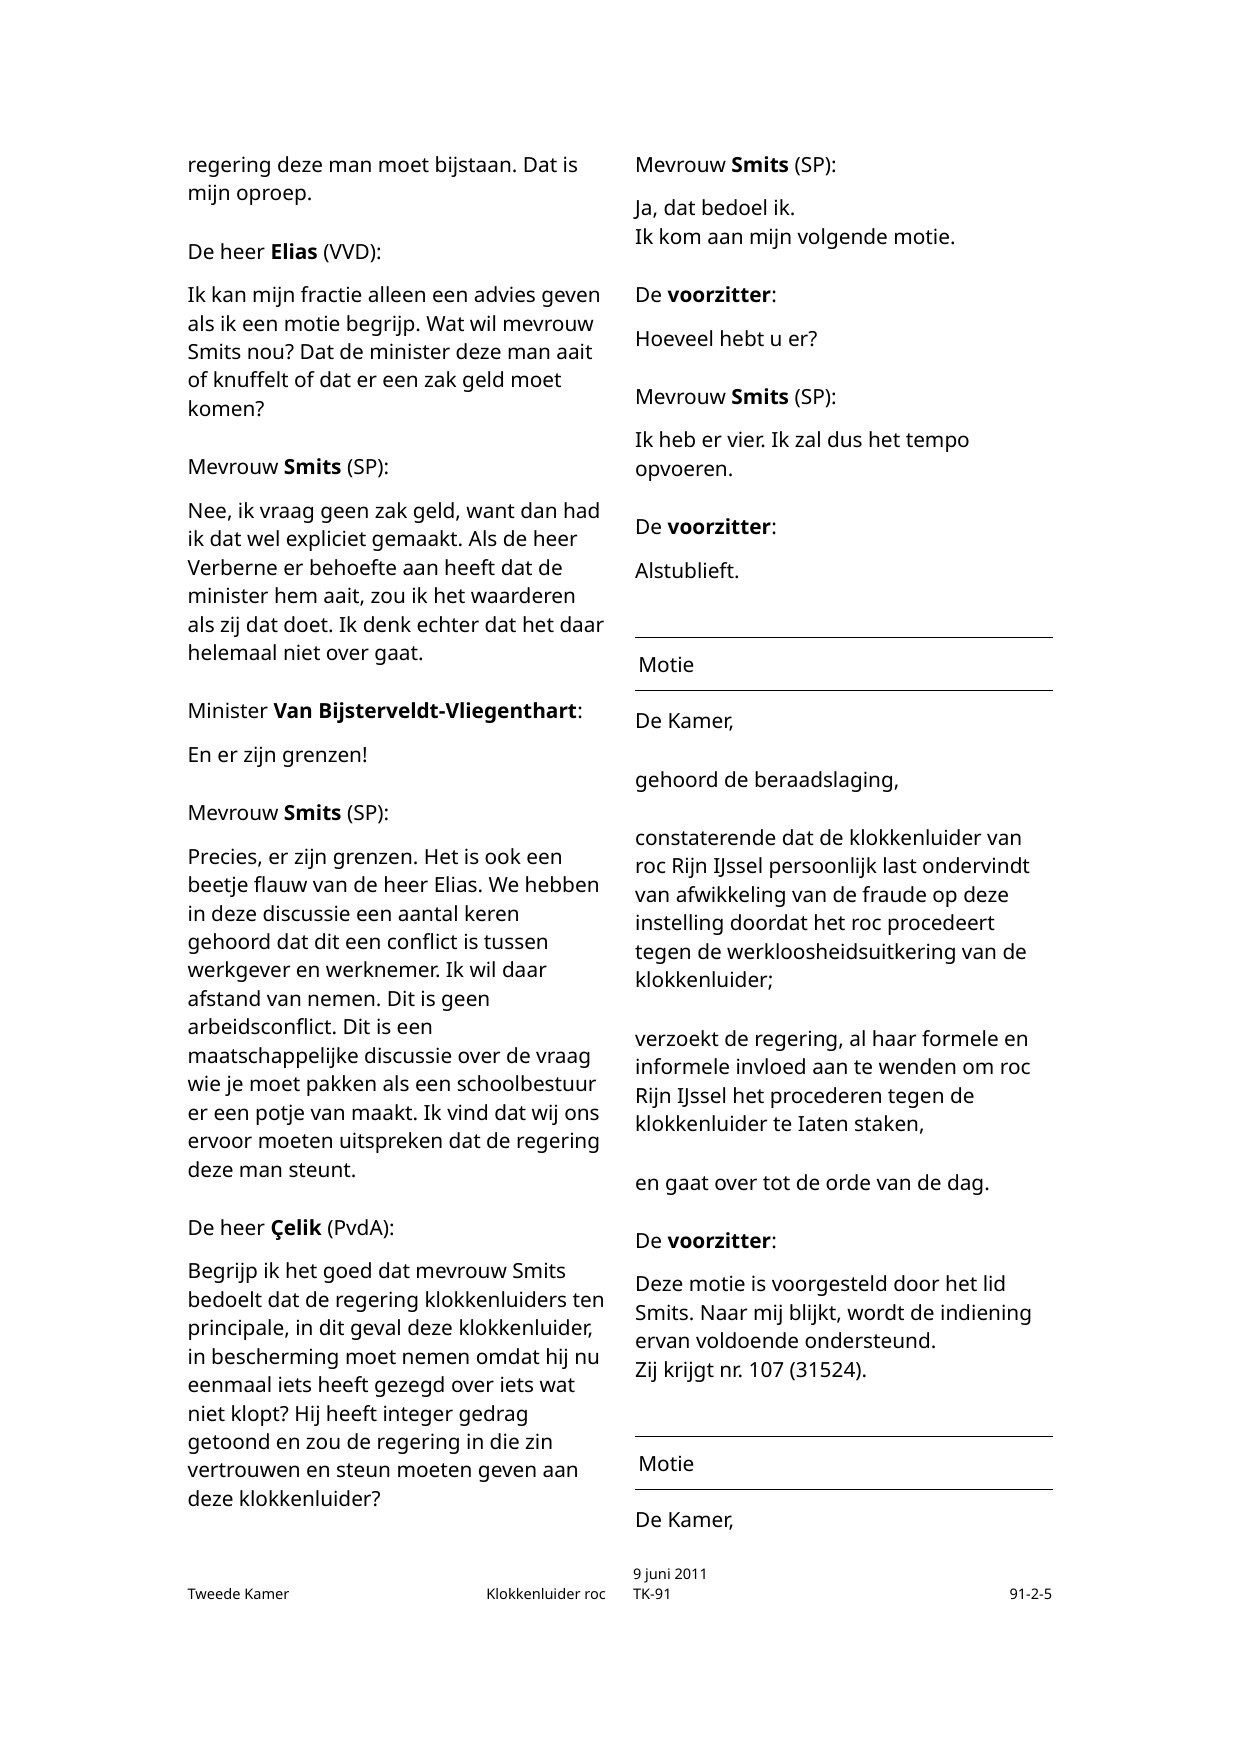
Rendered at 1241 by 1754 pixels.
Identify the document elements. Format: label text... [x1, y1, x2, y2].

text Precies, er zijn grenzen. Het is ook een beetje flauw van de heer Elias. We hebben in deze discussie een aantal keren gehoord dat dit een conflict is tussen werkgever en werknemer. Ik wil daar afstand van nemen. Dit is geen arbeidsconflict. Dit is een maatschappelijke discussie over de vraag wie je moet pakken als een schoolbestuur er een potje van maakt. Ik vind dat wij ons ervoor moeten uitspreken dat de regering deze man steunt. [187, 842, 605, 1183]
text gehoord de beraadslaging, [635, 765, 1053, 793]
text De Kamer, [635, 706, 1053, 735]
subtitle Motie [635, 638, 1053, 690]
text En er zijn grenzen! [187, 740, 605, 768]
text Mevrouw Smits (SP): [635, 150, 1053, 178]
text De heer Çelik (PvdA): [187, 1213, 605, 1242]
text Ik heb er vier. Ik zal dus het tempo opvoeren. [635, 426, 1053, 482]
text De Kamer, [635, 1505, 1053, 1534]
text Minister Van Bijsterveldt-Vliegenthart: [187, 697, 605, 725]
text Begrijp ik het goed dat mevrouw Smits bedoelt dat de regering klokkenluiders ten principale, in dit geval deze klokkenluider, in bescherming moet nemen omdat hij nu eenmaal iets heeft gezegd over iets wat niet klopt? Hij heeft integer gedrag getoond en zou de regering in die zin vertrouwen en steun moeten geven aan deze klokkenluider? [187, 1257, 605, 1512]
text Ik kan mijn fractie alleen een advies geven als ik een motie begrijp. Wat wil mevrouw Smits nou? Dat de minister deze man aait of knuffelt of dat er een zak geld moet komen? [187, 280, 605, 422]
text Mevrouw Smits (SP): [187, 452, 605, 481]
text De voorzitter: [635, 280, 1053, 309]
text Ja, dat bedoel ik. [635, 193, 1053, 222]
text regering deze man moet bijstaan. Dat is mijn oproep. [187, 150, 605, 207]
text Hoeveel hebt u er? [635, 324, 1053, 352]
subtitle Motie [635, 1437, 1053, 1489]
text Zij krijgt nr. 107 (31524). [635, 1355, 1053, 1383]
text constaterende dat de klokkenluider van roc Rijn IJssel persoonlijk last ondervindt van afwikkeling van de fraude op deze instelling doordat het roc procedeert tegen de werkloosheidsuitkering van de klokkenluider; [635, 823, 1053, 994]
text Alstublieft. [635, 556, 1053, 584]
text Ik kom aan mijn volgende motie. [635, 222, 1053, 250]
text en gaat over tot de orde van de dag. [635, 1168, 1053, 1196]
text Deze motie is voorgesteld door het lid Smits. Naar mij blijkt, wordt de indiening ervan voldoende ondersteund. [635, 1269, 1053, 1355]
text Mevrouw Smits (SP): [635, 382, 1053, 411]
text Nee, ik vraag geen zak geld, want dan had ik dat wel expliciet gemaakt. Als de heer Verberne er behoefte aan heeft dat de minister hem aait, zou ik het waarderen als zij dat doet. Ik denk echter dat het daar helemaal niet over gaat. [187, 496, 605, 667]
text De heer Elias (VVD): [187, 237, 605, 265]
text De voorzitter: [635, 1226, 1053, 1254]
text Mevrouw Smits (SP): [187, 798, 605, 827]
text De voorzitter: [635, 512, 1053, 541]
text verzoekt de regering, al haar formele en informele invloed aan te wenden om roc Rijn IJssel het procederen tegen de klokkenluider te Iaten staken, [635, 1024, 1053, 1138]
